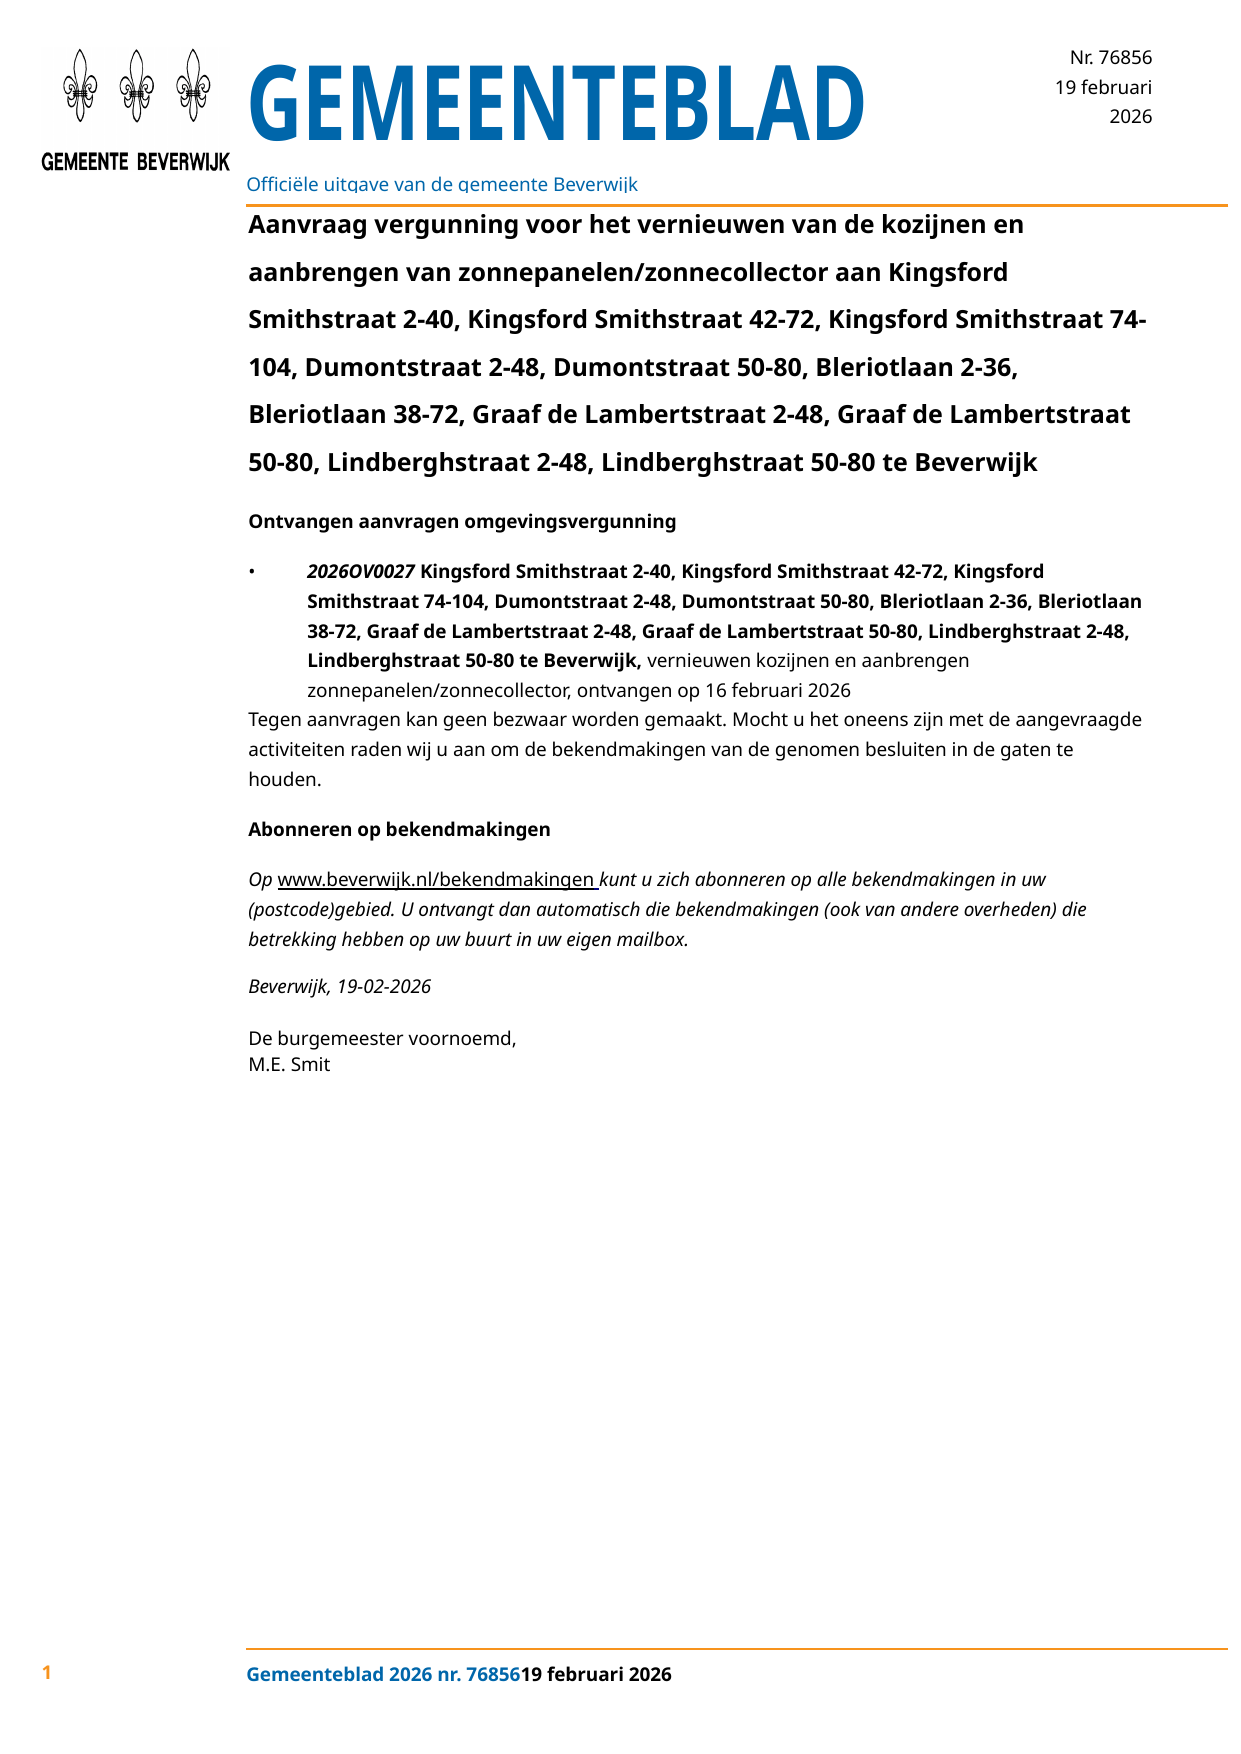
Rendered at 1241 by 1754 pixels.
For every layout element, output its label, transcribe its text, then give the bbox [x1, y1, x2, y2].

text Tegen aanvragen kan geen bezwaar worden gemaakt. Mocht u het oneens zijn met de aangevraagde activiteiten raden wij u aan om de bekendmakingen van de genomen besluiten in de gaten te houden. [248, 707, 1152, 792]
text Op www.beverwijk.nl/bekendmakingen kunt u zich abonneren op alle bekendmakingen in uw (postcode)gebied. U ontvangt dan automatisch die bekendmakingen (ook van andere overheden) die betrekking hebben op uw buurt in uw eigen mailbox. [248, 867, 1152, 952]
text Ontvangen aanvragen omgevingsvergunning [248, 508, 1152, 534]
picture [41, 47, 231, 172]
text Abonneren op bekendmakingen [248, 816, 1152, 842]
text M.E. Smit [248, 1051, 1152, 1077]
text De burgemeester voornoemd, [248, 1025, 1152, 1051]
text Beverwijk, 19-02-2026 [248, 974, 1152, 999]
list 2026OV0027 Kingsford Smithstraat 2-40, Kingsford Smithstraat 42-72, Kingsford Smithstraat 74-104, Dumontstraat 2-48, Dumontstraat 50-80, Bleriotlaan 2-36, Bleriotlaan 38-72, Graaf de Lambertstraat 2-48, Graaf de Lambertstraat 50-80, Lindberghstraat 2-48, Lindberghstraat 50-80 te Beverwijk, vernieuwen kozijnen en aanbrengen zonnepanelen/zonnecollector, ontvangen op 16 februari 2026 [248, 559, 1152, 703]
text Aanvraag vergunning voor het vernieuwen van de kozijnen en aanbrengen van zonnepanelen/zonnecollector aan Kingsford Smithstraat 2-40, Kingsford Smithstraat 42-72, Kingsford Smithstraat 74-104, Dumontstraat 2-48, Dumontstraat 50-80, Bleriotlaan 2-36, Bleriotlaan 38-72, Graaf de Lambertstraat 2-48, Graaf de Lambertstraat 50-80, Lindberghstraat 2-48, Lindberghstraat 50-80 te Beverwijk [248, 207, 1152, 479]
